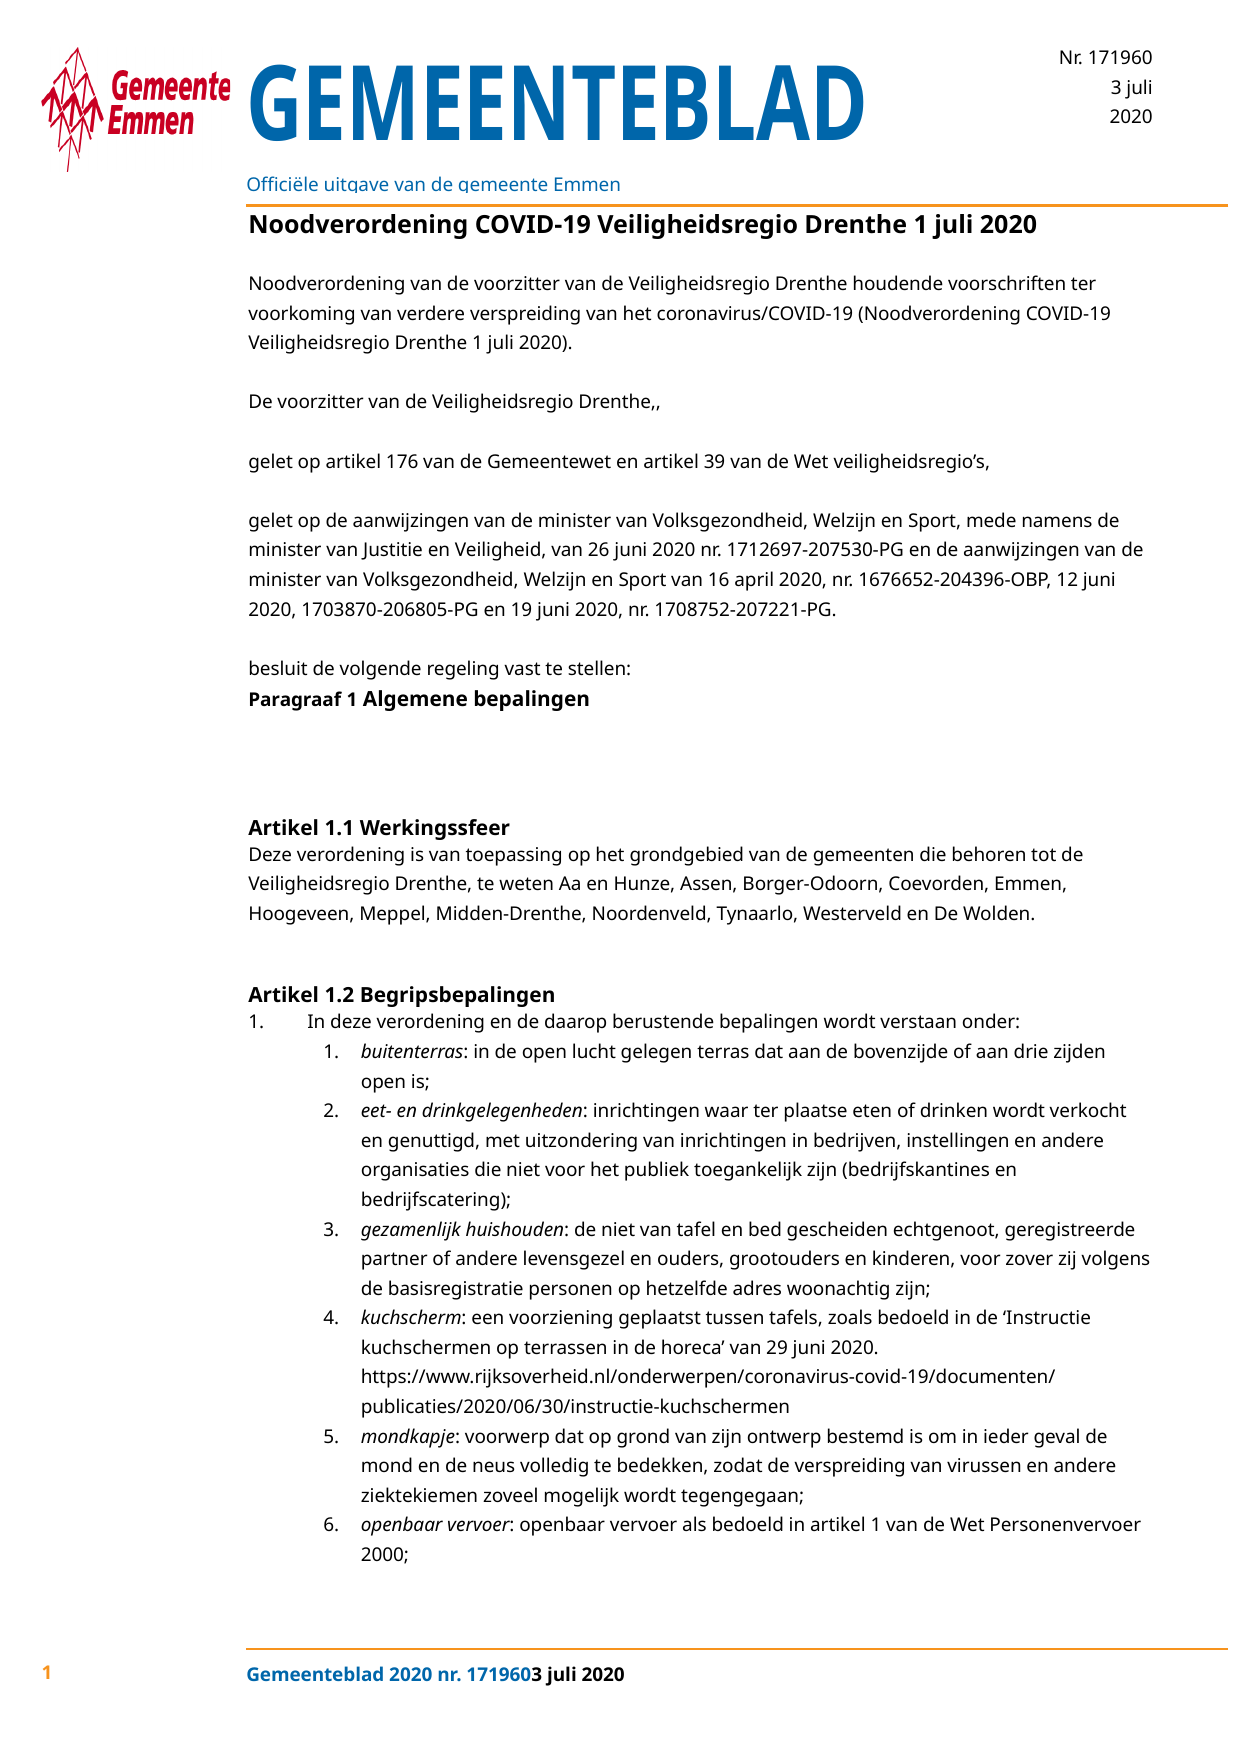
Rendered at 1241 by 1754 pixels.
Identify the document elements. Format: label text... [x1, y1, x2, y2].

text besluit de volgende regeling vast te stellen: [248, 655, 1152, 681]
text Artikel 1.2 Begripsbepalingen [248, 980, 1152, 1009]
text De voorzitter van de Veiligheidsregio Drenthe,, [248, 389, 1152, 414]
list kuchscherm: een voorziening geplaatst tussen tafels, zoals bedoeld in de ‘Instructie kuchschermen op terrassen in de horeca’ van 29 juni 2020. https://www.rijksoverheid.nl/onderwerpen/coronavirus-covid-19/documenten/publicaties/2020/06/30/instructie-kuchschermen [323, 1304, 1152, 1419]
list mondkapje: voorwerp dat op grond van zijn ontwerp bestemd is om in ieder geval de mond en de neus volledig te bedekken, zodat de verspreiding van virussen en andere ziektekiemen zoveel mogelijk wordt tegengegaan; [323, 1423, 1152, 1508]
text Paragraaf 1 Algemene bepalingen [248, 684, 1152, 713]
text gelet op de aanwijzingen van de minister van Volksgezondheid, Welzijn en Sport, mede namens de minister van Justitie en Veiligheid, van 26 juni 2020 nr. 1712697-207530-PG en de aanwijzingen van de minister van Volksgezondheid, Welzijn en Sport van 16 april 2020, nr. 1676652-204396-OBP, 12 juni 2020, 1703870-206805-PG en 19 juni 2020, nr. 1708752-207221-PG. [248, 507, 1152, 621]
list openbaar vervoer: openbaar vervoer als bedoeld in artikel 1 van de Wet Personenvervoer 2000; [323, 1512, 1152, 1567]
list gezamenlijk huishouden: de niet van tafel en bed gescheiden echtgenoot, geregistreerde partner of andere levensgezel en ouders, grootouders en kinderen, voor zover zij volgens de basisregistratie personen op hetzelfde adres woonachtig zijn; [323, 1216, 1152, 1301]
text Hoogeveen, Meppel, Midden-Drenthe, Noordenveld, Tynaarlo, Westerveld en De Wolden. [248, 900, 1152, 926]
list In deze verordening en de daarop berustende bepalingen wordt verstaan onder: [248, 1009, 1152, 1034]
text gelet op artikel 176 van de Gemeentewet en artikel 39 van de Wet veiligheidsregio’s, [248, 448, 1152, 473]
text Noodverordening van de voorzitter van de Veiligheidsregio Drenthe houdende voorschriften ter voorkoming van verdere verspreiding van het coronavirus/COVID-19 (Noodverordening COVID-19 Veiligheidsregio Drenthe 1 juli 2020). [248, 270, 1152, 355]
list eet- en drinkgelegenheden: inrichtingen waar ter plaatse eten of drinken wordt verkocht en genuttigd, met uitzondering van inrichtingen in bedrijven, instellingen en andere organisaties die niet voor het publiek toegankelijk zijn (bedrijfskantines en bedrijfscatering); [323, 1097, 1152, 1212]
text Artikel 1.1 Werkingssfeer [248, 813, 1152, 841]
picture [41, 47, 231, 172]
list buitenterras: in de open lucht gelegen terras dat aan de bovenzijde of aan drie zijden open is; [323, 1038, 1152, 1093]
text Deze verordening is van toepassing op het grondgebied van de gemeenten die behoren tot de Veiligheidsregio Drenthe, te weten Aa en Hunze, Assen, Borger-Odoorn, Coevorden, Emmen, [248, 841, 1152, 896]
text Noodverordening COVID-19 Veiligheidsregio Drenthe 1 juli 2020 [248, 207, 1152, 241]
